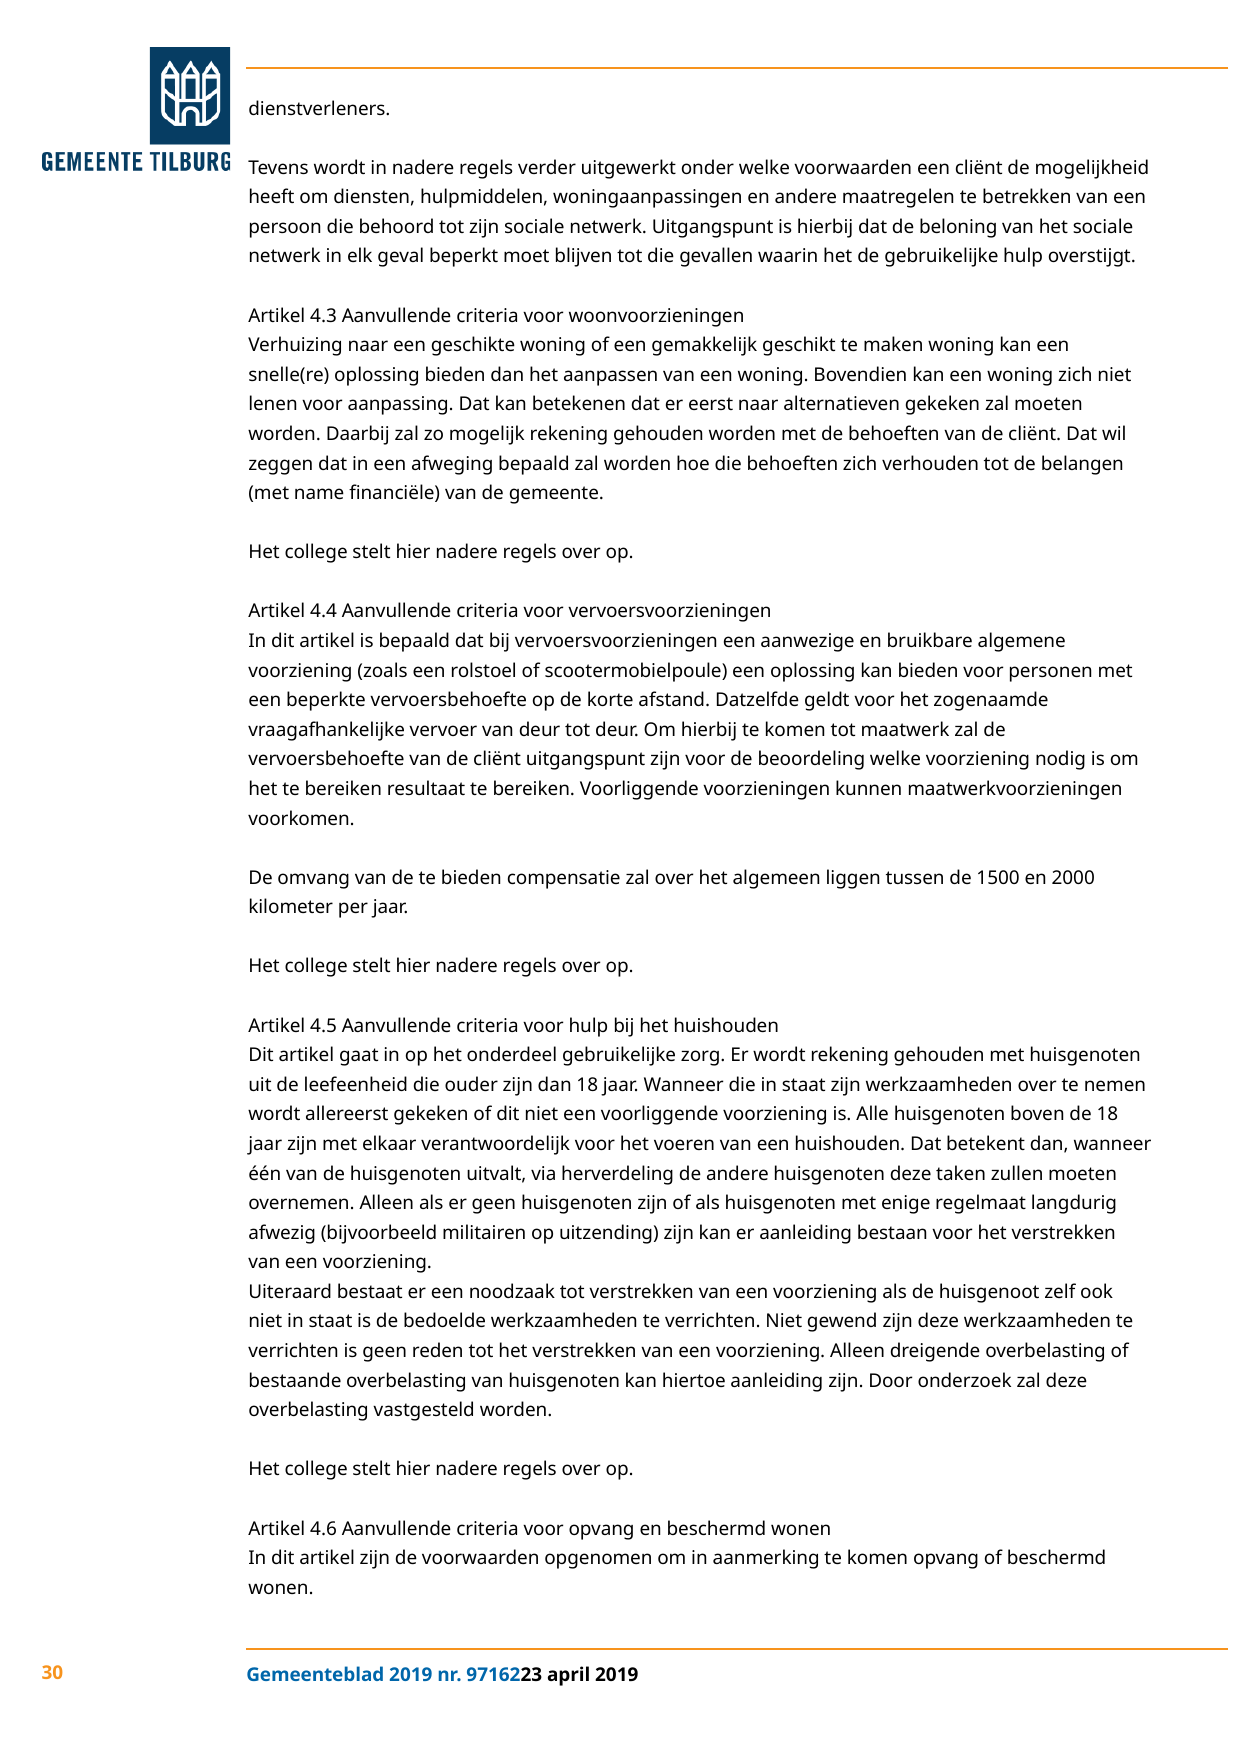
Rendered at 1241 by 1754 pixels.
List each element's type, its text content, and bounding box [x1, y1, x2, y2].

text Artikel 4.3 Aanvullende criteria voor woonvoorzieningen [248, 302, 1152, 328]
text Verhuizing naar een geschikte woning of een gemakkelijk geschikt te maken woning kan een snelle(re) oplossing bieden dan het aanpassen van een woning. Bovendien kan een woning zich niet lenen voor aanpassing. Dat kan betekenen dat er eerst naar alternatieven gekeken zal moeten worden. Daarbij zal zo mogelijk rekening gehouden worden met de behoeften van de cliënt. Dat wil zeggen dat in een afweging bepaald zal worden hoe die behoeften zich verhouden tot de belangen (met name financiële) van de gemeente. [248, 331, 1152, 505]
text Het college stelt hier nadere regels over op. [248, 1456, 1152, 1481]
text In dit artikel is bepaald dat bij vervoersvoorzieningen een aanwezige en bruikbare algemene voorziening (zoals een rolstoel of scootermobielpoule) een oplossing kan bieden voor personen met een beperkte vervoersbehoefte op de korte afstand. Datzelfde geldt voor het zogenaamde vraagafhankelijke vervoer van deur tot deur. Om hierbij te komen tot maatwerk zal de vervoersbehoefte van de cliënt uitgangspunt zijn voor de beoordeling welke voorziening nodig is om het te bereiken resultaat te bereiken. Voorliggende voorzieningen kunnen maatwerkvoorzieningen voorkomen. [248, 627, 1152, 831]
text Tevens wordt in nadere regels verder uitgewerkt onder welke voorwaarden een cliënt de mogelijkheid heeft om diensten, hulpmiddelen, woningaanpassingen en andere maatregelen te betrekken van een persoon die behoord tot zijn sociale netwerk. Uitgangspunt is hierbij dat de beloning van het sociale netwerk in elk geval beperkt moet blijven tot die gevallen waarin het de gebruikelijke hulp overstijgt. [248, 154, 1152, 268]
text Het college stelt hier nadere regels over op. [248, 538, 1152, 564]
picture [41, 47, 231, 172]
text Artikel 4.6 Aanvullende criteria voor opvang en beschermd wonen [248, 1515, 1152, 1541]
text Artikel 4.5 Aanvullende criteria voor hulp bij het huishouden [248, 1012, 1152, 1038]
text De omvang van de te bieden compensatie zal over het algemeen liggen tussen de 1500 en 2000 kilometer per jaar. [248, 864, 1152, 919]
text In dit artikel zijn de voorwaarden opgenomen om in aanmerking te komen opvang of beschermd wonen. [248, 1544, 1152, 1600]
text dienstverleners. [248, 95, 1152, 121]
text Dit artikel gaat in op het onderdeel gebruikelijke zorg. Er wordt rekening gehouden met huisgenoten uit de leefeenheid die ouder zijn dan 18 jaar. Wanneer die in staat zijn werkzaamheden over te nemen wordt allereerst gekeken of dit niet een voorliggende voorziening is. Alle huisgenoten boven de 18 jaar zijn met elkaar verantwoordelijk voor het voeren van een huishouden. Dat betekent dan, wanneer één van de huisgenoten uitvalt, via herverdeling de andere huisgenoten deze taken zullen moeten overnemen. Alleen als er geen huisgenoten zijn of als huisgenoten met enige regelmaat langdurig afwezig (bijvoorbeeld militairen op uitzending) zijn kan er aanleiding bestaan voor het verstrekken van een voorziening. [248, 1041, 1152, 1274]
text Het college stelt hier nadere regels over op. [248, 953, 1152, 978]
text Uiteraard bestaat er een noodzaak tot verstrekken van een voorziening als de huisgenoot zelf ook niet in staat is de bedoelde werkzaamheden te verrichten. Niet gewend zijn deze werkzaamheden te verrichten is geen reden tot het verstrekken van een voorziening. Alleen dreigende overbelasting of bestaande overbelasting van huisgenoten kan hiertoe aanleiding zijn. Door onderzoek zal deze overbelasting vastgesteld worden. [248, 1278, 1152, 1422]
text Artikel 4.4 Aanvullende criteria voor vervoersvoorzieningen [248, 598, 1152, 623]
